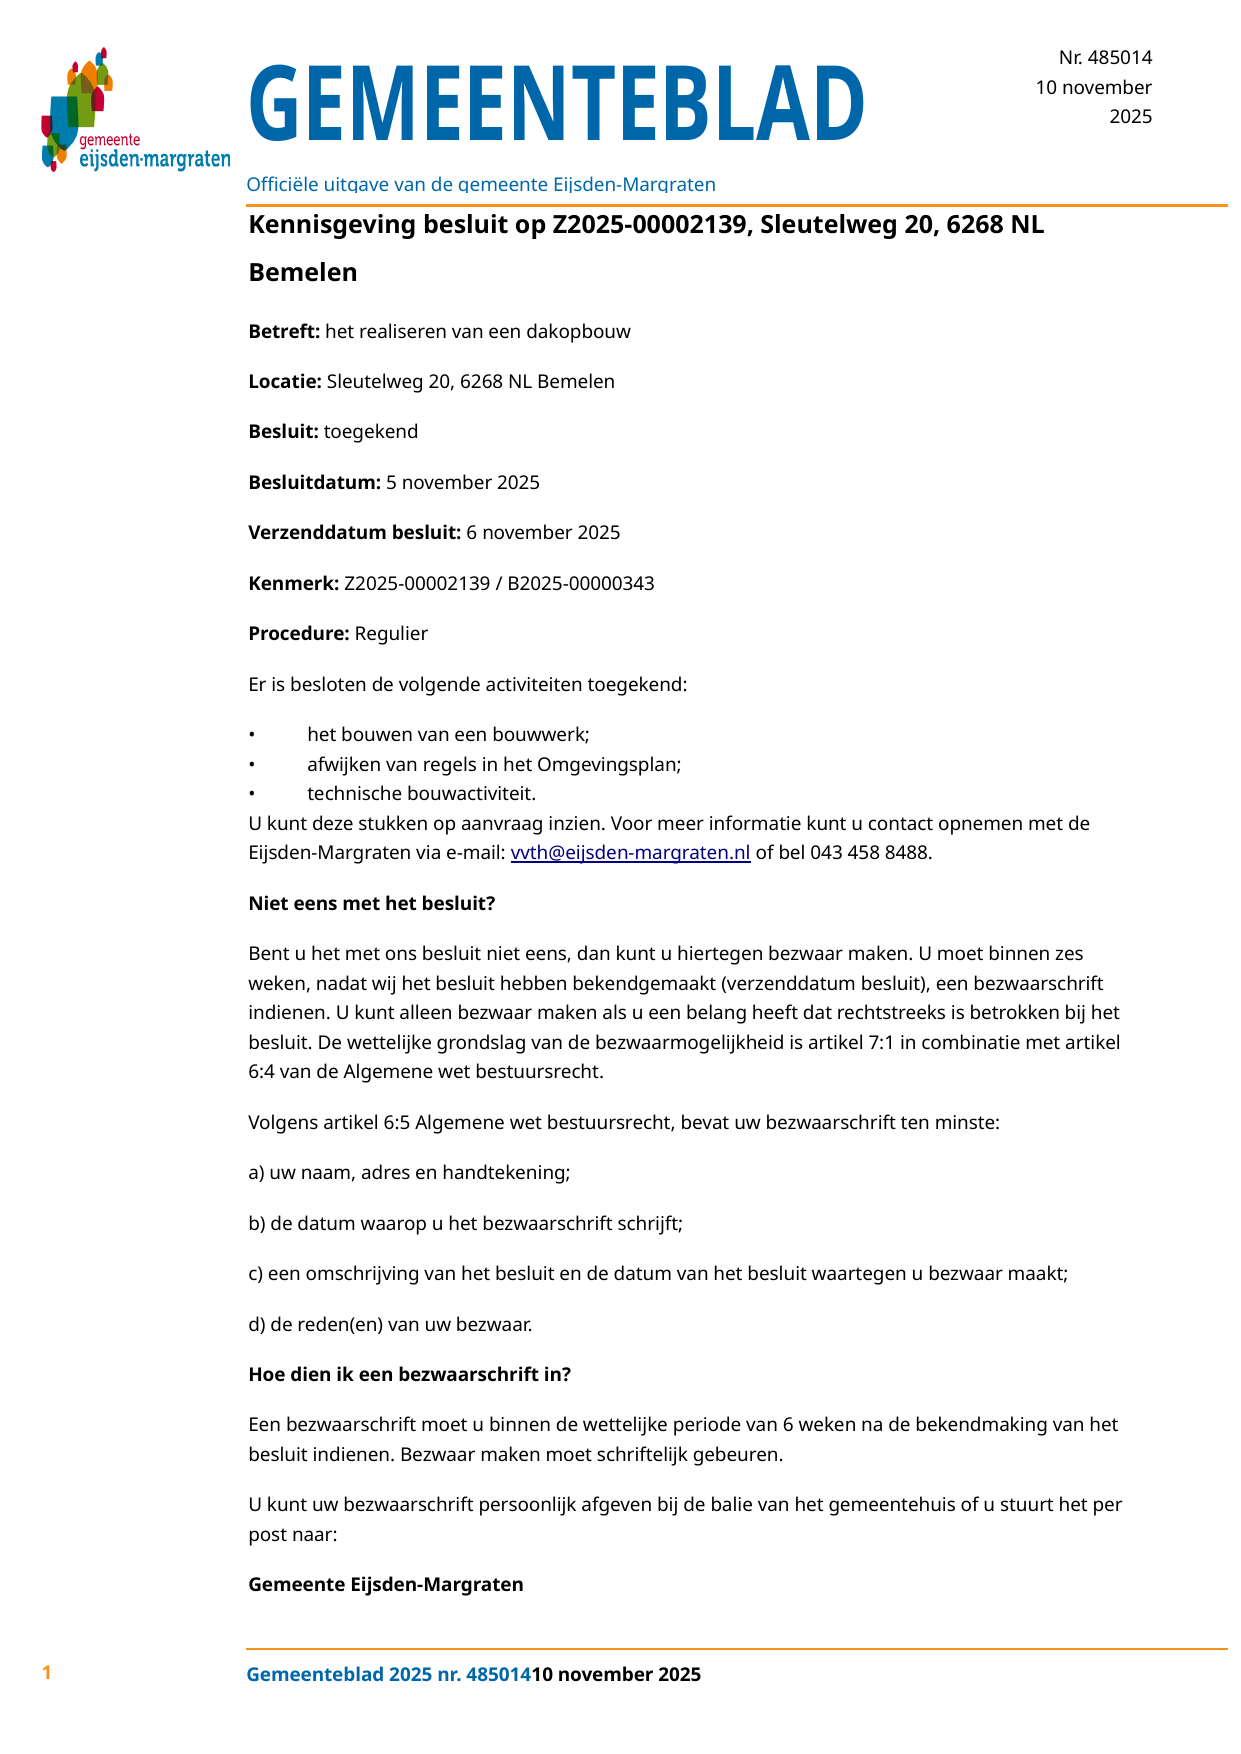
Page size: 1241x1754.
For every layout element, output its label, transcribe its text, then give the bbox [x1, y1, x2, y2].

text Gemeente Eijsden-Margraten [248, 1572, 1152, 1597]
text Kenmerk: Z2025-00002139 / B2025-00000343 [248, 570, 1152, 596]
text b) de datum waarop u het bezwaarschrift schrijft; [248, 1210, 1152, 1236]
text Volgens artikel 6:5 Algemene wet bestuursrecht, bevat uw bezwaarschrift ten minste: [248, 1109, 1152, 1135]
text Er is besloten de volgende activiteiten toegekend: [248, 671, 1152, 697]
text Kennisgeving besluit op Z2025-00002139, Sleutelweg 20, 6268 NL Bemelen [248, 207, 1152, 288]
text Hoe dien ik een bezwaarschrift in? [248, 1361, 1152, 1387]
text Besluitdatum: 5 november 2025 [248, 469, 1152, 495]
text Betreft: het realiseren van een dakopbouw [248, 318, 1152, 344]
text c) een omschrijving van het besluit en de datum van het besluit waartegen u bezwaar maakt; [248, 1260, 1152, 1286]
text a) uw naam, adres en handtekening; [248, 1159, 1152, 1185]
text Bent u het met ons besluit niet eens, dan kunt u hiertegen bezwaar maken. U moet binnen zes weken, nadat wij het besluit hebben bekendgemaakt (verzenddatum besluit), een bezwaarschrift indienen. U kunt alleen bezwaar maken als u een belang heeft dat rechtstreeks is betrokken bij het besluit. De wettelijke grondslag van de bezwaarmogelijkheid is artikel 7:1 in combinatie met artikel 6:4 van de Algemene wet bestuursrecht. [248, 940, 1152, 1084]
text Een bezwaarschrift moet u binnen de wettelijke periode van 6 weken na de bekendmaking van het besluit indienen. Bezwaar maken moet schriftelijk gebeuren. [248, 1412, 1152, 1467]
text Locatie: Sleutelweg 20, 6268 NL Bemelen [248, 368, 1152, 394]
list technische bouwactiviteit. [248, 780, 1152, 806]
list het bouwen van een bouwwerk; [248, 721, 1152, 747]
text U kunt uw bezwaarschrift persoonlijk afgeven bij de balie van het gemeentehuis of u stuurt het per post naar: [248, 1492, 1152, 1547]
text Procedure: Regulier [248, 620, 1152, 646]
list afwijken van regels in het Omgevingsplan; [248, 751, 1152, 777]
text Verzenddatum besluit: 6 november 2025 [248, 519, 1152, 545]
picture [41, 47, 231, 172]
text Niet eens met het besluit? [248, 890, 1152, 916]
text Besluit: toegekend [248, 419, 1152, 444]
text d) de reden(en) van uw bezwaar. [248, 1311, 1152, 1337]
text U kunt deze stukken op aanvraag inzien. Voor meer informatie kunt u contact opnemen met de Eijsden-Margraten via e-mail: vvth@eijsden-margraten.nl of bel 043 458 8488. [248, 810, 1152, 865]
